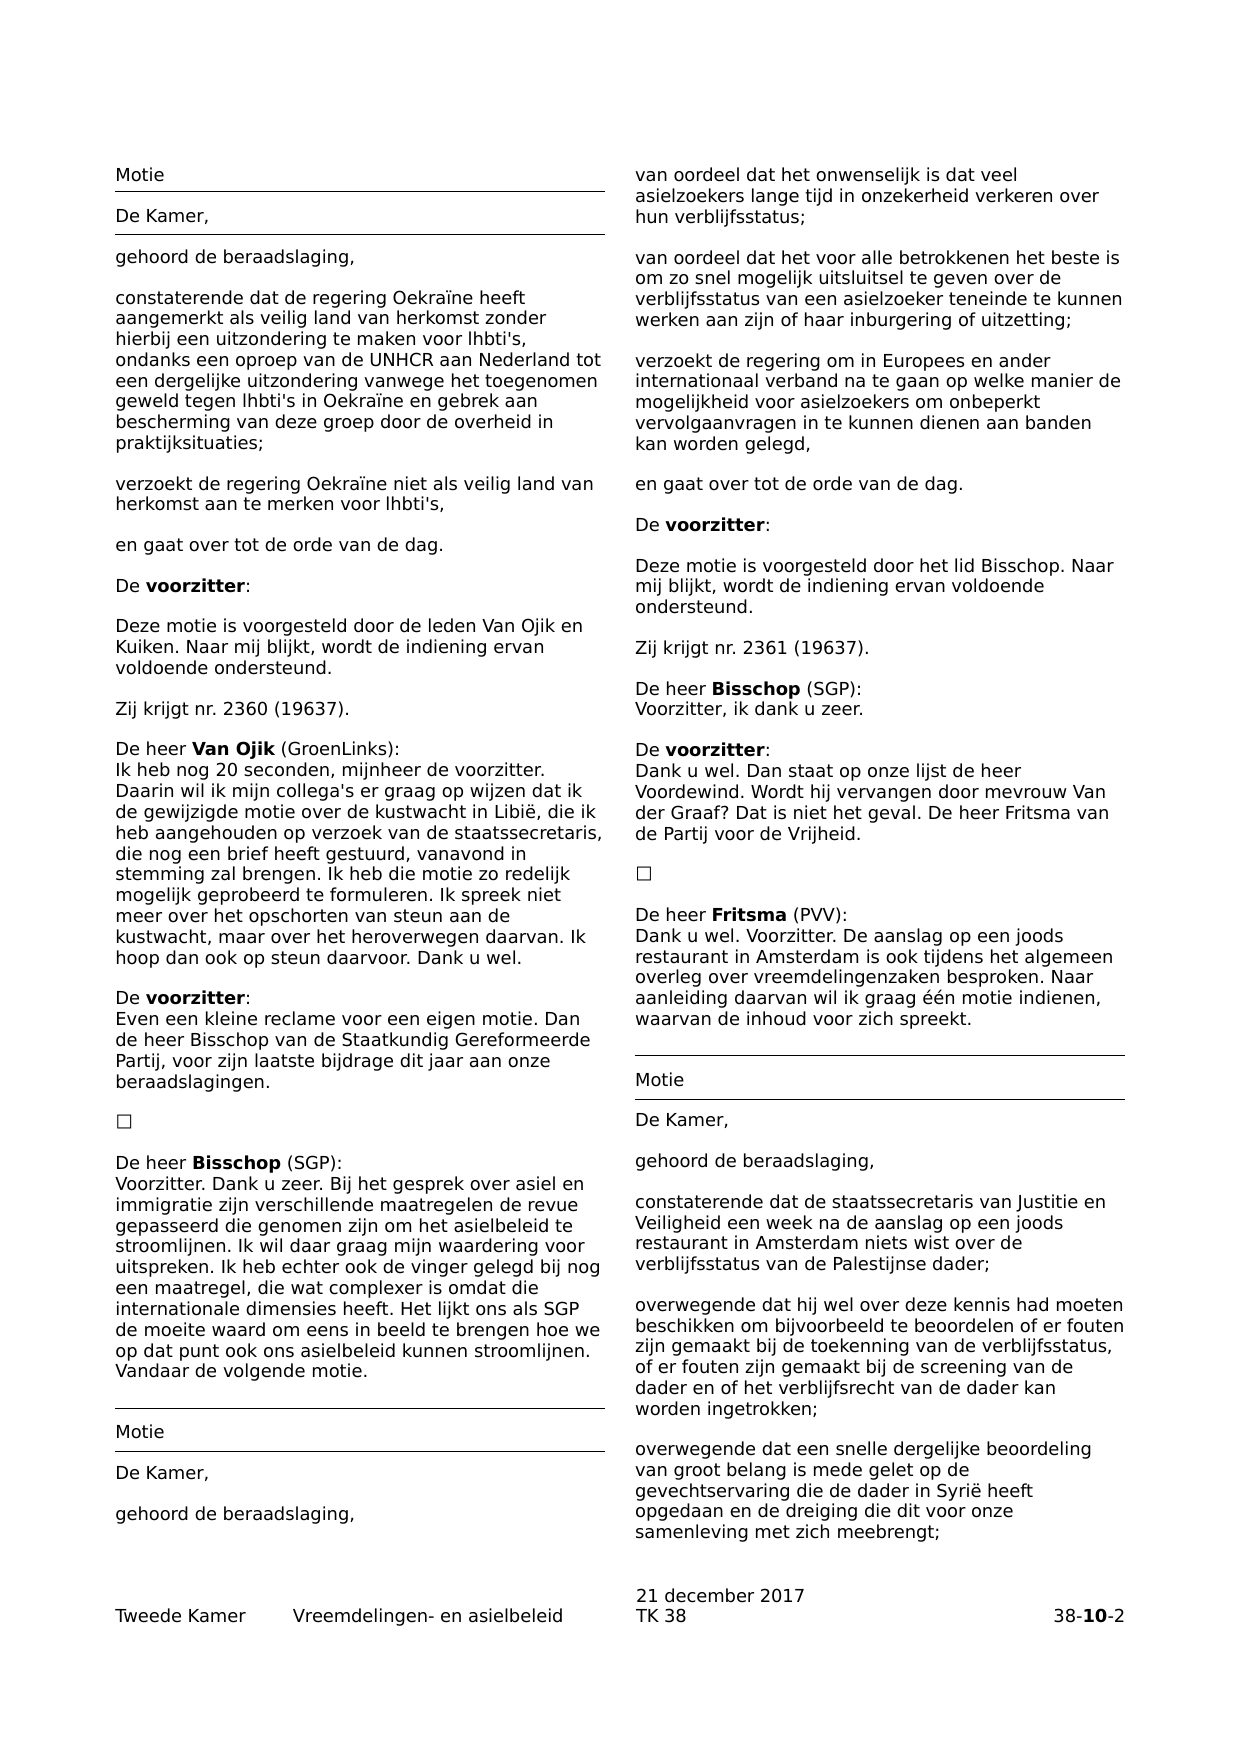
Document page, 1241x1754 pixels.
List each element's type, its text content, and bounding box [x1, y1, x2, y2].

text verzoekt de regering om in Europees en ander internationaal verband na te gaan op welke manier de mogelijkheid voor asielzoekers om onbeperkt vervolgaanvragen in te kunnen dienen aan banden kan worden gelegd, [635, 350, 1125, 454]
text De voorzitter: [115, 988, 605, 1009]
text Dank u wel. Voorzitter. De aanslag op een joods restaurant in Amsterdam is ook tijdens het algemeen overleg over vreemdelingenzaken besproken. Naar aanleiding daarvan wil ik graag één motie indienen, waarvan de inhoud voor zich spreekt. [635, 926, 1125, 1030]
text verzoekt de regering Oekraïne niet als veilig land van herkomst aan te merken voor lhbti's, [115, 473, 605, 515]
text Deze motie is voorgesteld door het lid Bisschop. Naar mij blijkt, wordt de indiening ervan voldoende ondersteund. [635, 556, 1125, 618]
text De voorzitter: [635, 515, 1125, 536]
text Motie [115, 165, 605, 186]
text De heer Fritsma (PVV): [635, 905, 1125, 926]
text De heer Bisschop (SGP): [635, 678, 1125, 699]
text gehoord de beraadslaging, [115, 1503, 605, 1524]
text De Kamer, [635, 1110, 1125, 1131]
text ⬜ [635, 864, 1125, 885]
text en gaat over tot de orde van de dag. [115, 535, 605, 556]
text Voorzitter, ik dank u zeer. [635, 699, 1125, 720]
text Motie [635, 1069, 1125, 1090]
text gehoord de beraadslaging, [635, 1151, 1125, 1172]
text constaterende dat de staatssecretaris van Justitie en Veiligheid een week na de aanslag op een joods restaurant in Amsterdam niets wist over de verblijfsstatus van de Palestijnse dader; [635, 1192, 1125, 1275]
text overwegende dat hij wel over deze kennis had moeten beschikken om bijvoorbeeld te beoordelen of er fouten zijn gemaakt bij de toekenning van de verblijfsstatus, of er fouten zijn gemaakt bij de screening van de dader en of het verblijfsrecht van de dader kan worden ingetrokken; [635, 1295, 1125, 1419]
text Voorzitter. Dank u zeer. Bij het gesprek over asiel en immigratie zijn verschillende maatregelen de revue gepasseerd die genomen zijn om het asielbeleid te stroomlijnen. Ik wil daar graag mijn waardering voor uitspreken. Ik heb echter ook de vinger gelegd bij nog een maatregel, die wat complexer is omdat die internationale dimensies heeft. Het lijkt ons als SGP de moeite waard om eens in beeld te brengen hoe we op dat punt ook ons asielbeleid kunnen stroomlijnen. Vandaar de volgende motie. [115, 1174, 605, 1382]
text De heer Van Ojik (GroenLinks): [115, 739, 605, 760]
text De voorzitter: [635, 740, 1125, 761]
text De heer Bisschop (SGP): [115, 1153, 605, 1174]
text Zij krijgt nr. 2361 (19637). [635, 638, 1125, 658]
text overwegende dat een snelle dergelijke beoordeling van groot belang is mede gelet op de gevechtservaring die de dader in Syrië heeft opgedaan en de dreiging die dit voor onze samenleving met zich meebrengt; [635, 1439, 1125, 1543]
text constaterende dat de regering Oekraïne heeft aangemerkt als veilig land van herkomst zonder hierbij een uitzondering te maken voor lhbti's, ondanks een oproep van de UNHCR aan Nederland tot een dergelijke uitzondering vanwege het toegenomen geweld tegen lhbti's in Oekraïne en gebrek aan bescherming van deze groep door de overheid in praktijksituaties; [115, 287, 605, 453]
text De Kamer, [115, 1463, 605, 1483]
text van oordeel dat het voor alle betrokkenen het beste is om zo snel mogelijk uitsluitsel te geven over de verblijfsstatus van een asielzoeker teneinde te kunnen werken aan zijn of haar inburgering of uitzetting; [635, 247, 1125, 330]
text van oordeel dat het onwenselijk is dat veel asielzoekers lange tijd in onzekerheid verkeren over hun verblijfsstatus; [635, 165, 1125, 227]
text Deze motie is voorgesteld door de leden Van Ojik en Kuiken. Naar mij blijkt, wordt de indiening ervan voldoende ondersteund. [115, 616, 605, 678]
text Ik heb nog 20 seconden, mijnheer de voorzitter. Daarin wil ik mijn collega's er graag op wijzen dat ik de gewijzigde motie over de kustwacht in Libië, die ik heb aangehouden op verzoek van de staatssecretaris, die nog een brief heeft gestuurd, vanavond in stemming zal brengen. Ik heb die motie zo redelijk mogelijk geprobeerd te formuleren. Ik spreek niet meer over het opschorten van steun aan de kustwacht, maar over het heroverwegen daarvan. Ik hoop dan ook op steun daarvoor. Dank u wel. [115, 760, 605, 968]
text gehoord de beraadslaging, [115, 247, 605, 267]
text ⬜ [115, 1112, 605, 1133]
text Dank u wel. Dan staat op onze lijst de heer Voordewind. Wordt hij vervangen door mevrouw Van der Graaf? Dat is niet het geval. De heer Fritsma van de Partij voor de Vrijheid. [635, 761, 1125, 844]
text De voorzitter: [115, 576, 605, 596]
text De Kamer, [115, 206, 605, 227]
text Motie [115, 1422, 605, 1443]
text Zij krijgt nr. 2360 (19637). [115, 698, 605, 719]
text en gaat over tot de orde van de dag. [635, 474, 1125, 495]
text Even een kleine reclame voor een eigen motie. Dan de heer Bisschop van de Staatkundig Gereformeerde Partij, voor zijn laatste bijdrage dit jaar aan onze beraadslagingen. [115, 1009, 605, 1092]
